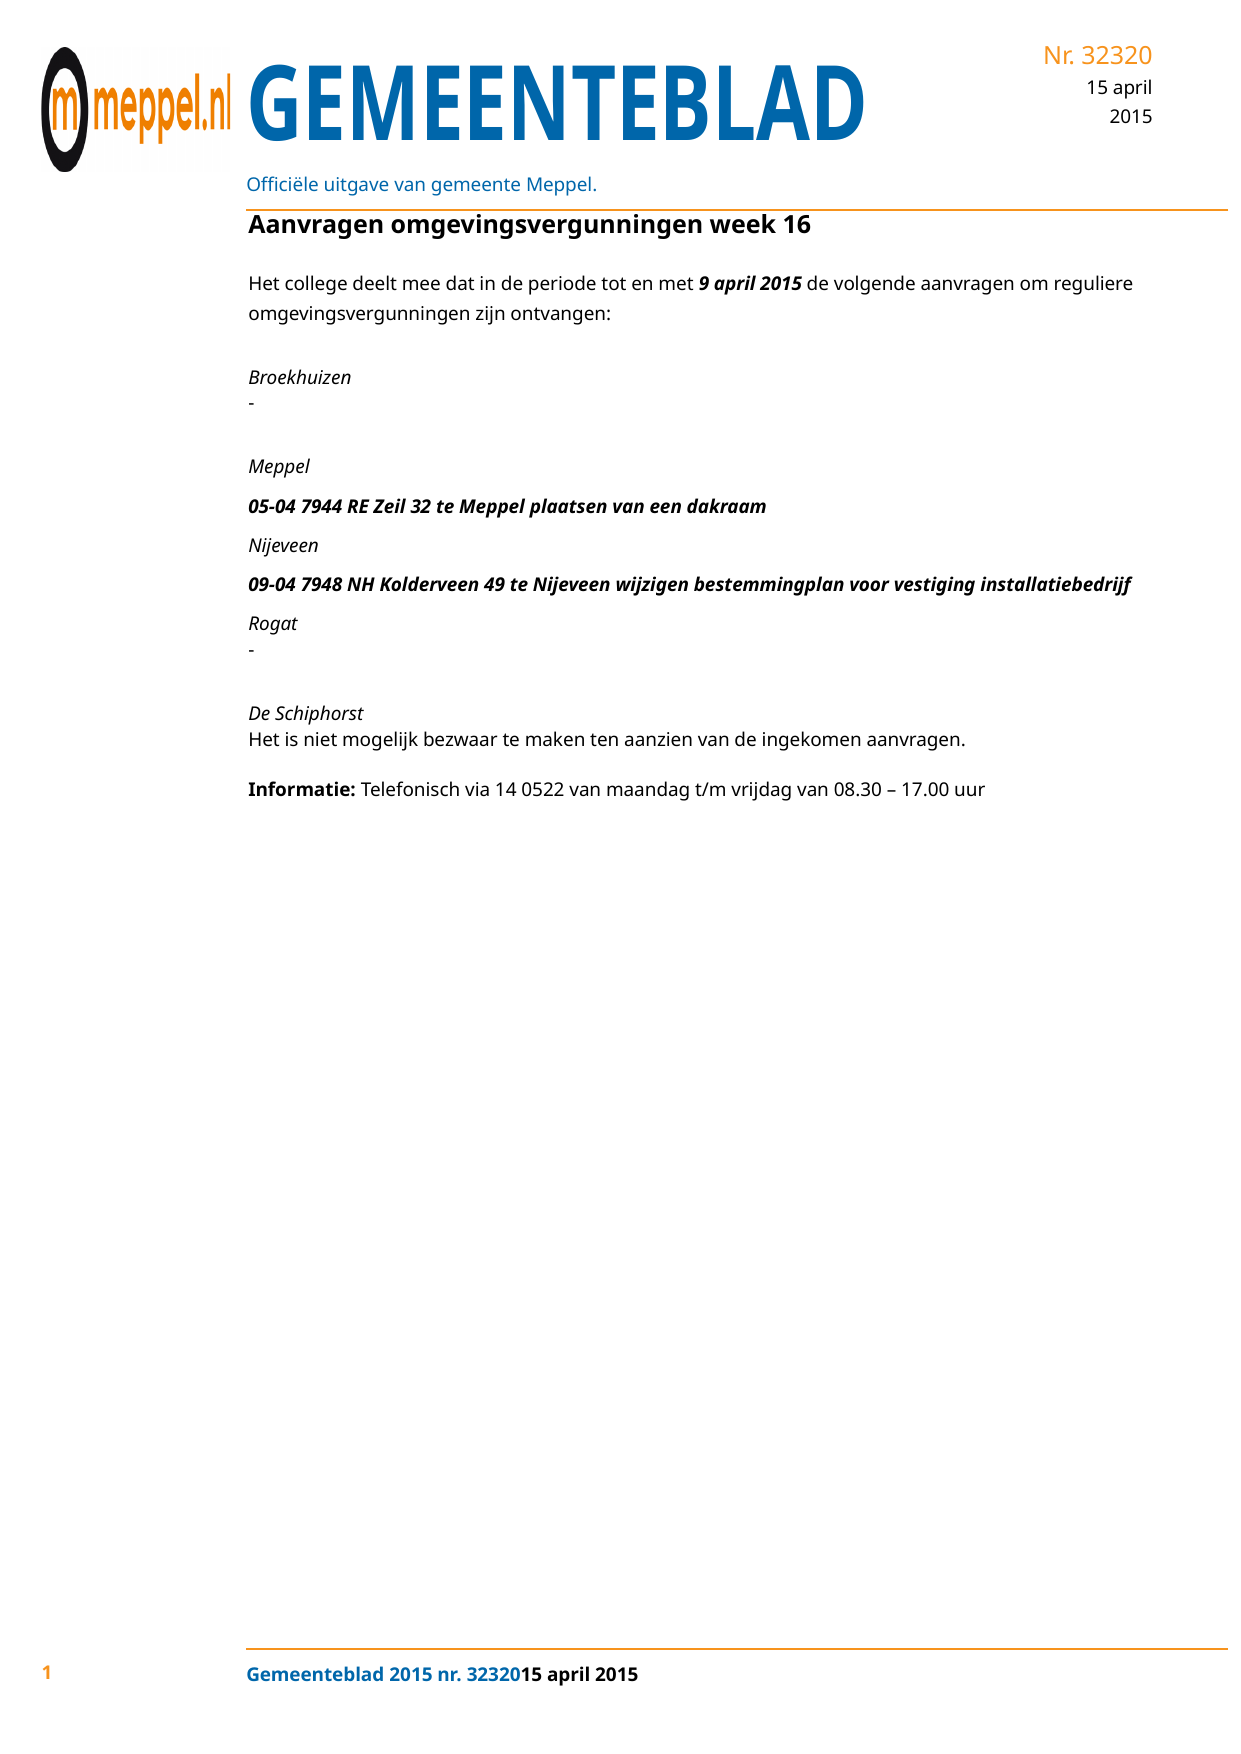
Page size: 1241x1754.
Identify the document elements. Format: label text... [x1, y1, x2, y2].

text 09-04 7948 NH Kolderveen 49 te Nijeveen wijzigen bestemmingplan voor vestiging installatiebedrijf [248, 571, 1152, 597]
text Informatie: Telefonisch via 14 0522 van maandag t/m vrijdag van 08.30 – 17.00 uur [248, 776, 1152, 802]
text Nijeveen [248, 532, 1152, 558]
text Het college deelt mee dat in de periode tot en met 9 april 2015 de volgende aanvragen om reguliere omgevingsvergunningen zijn ontvangen: [248, 270, 1152, 326]
text 05-04 7944 RE Zeil 32 te Meppel plaatsen van een dakraam [248, 493, 1152, 518]
text Het is niet mogelijk bezwaar te maken ten aanzien van de ingekomen aanvragen. [248, 726, 1152, 752]
text De Schiphorst [248, 700, 1152, 726]
text Aanvragen omgevingsvergunningen week 16 [248, 211, 1152, 241]
text Broekhuizen [248, 364, 1152, 389]
text Meppel [248, 453, 1152, 479]
text - [248, 636, 1152, 662]
text Rogat [248, 611, 1152, 636]
picture [41, 47, 231, 172]
text - [248, 389, 1152, 415]
